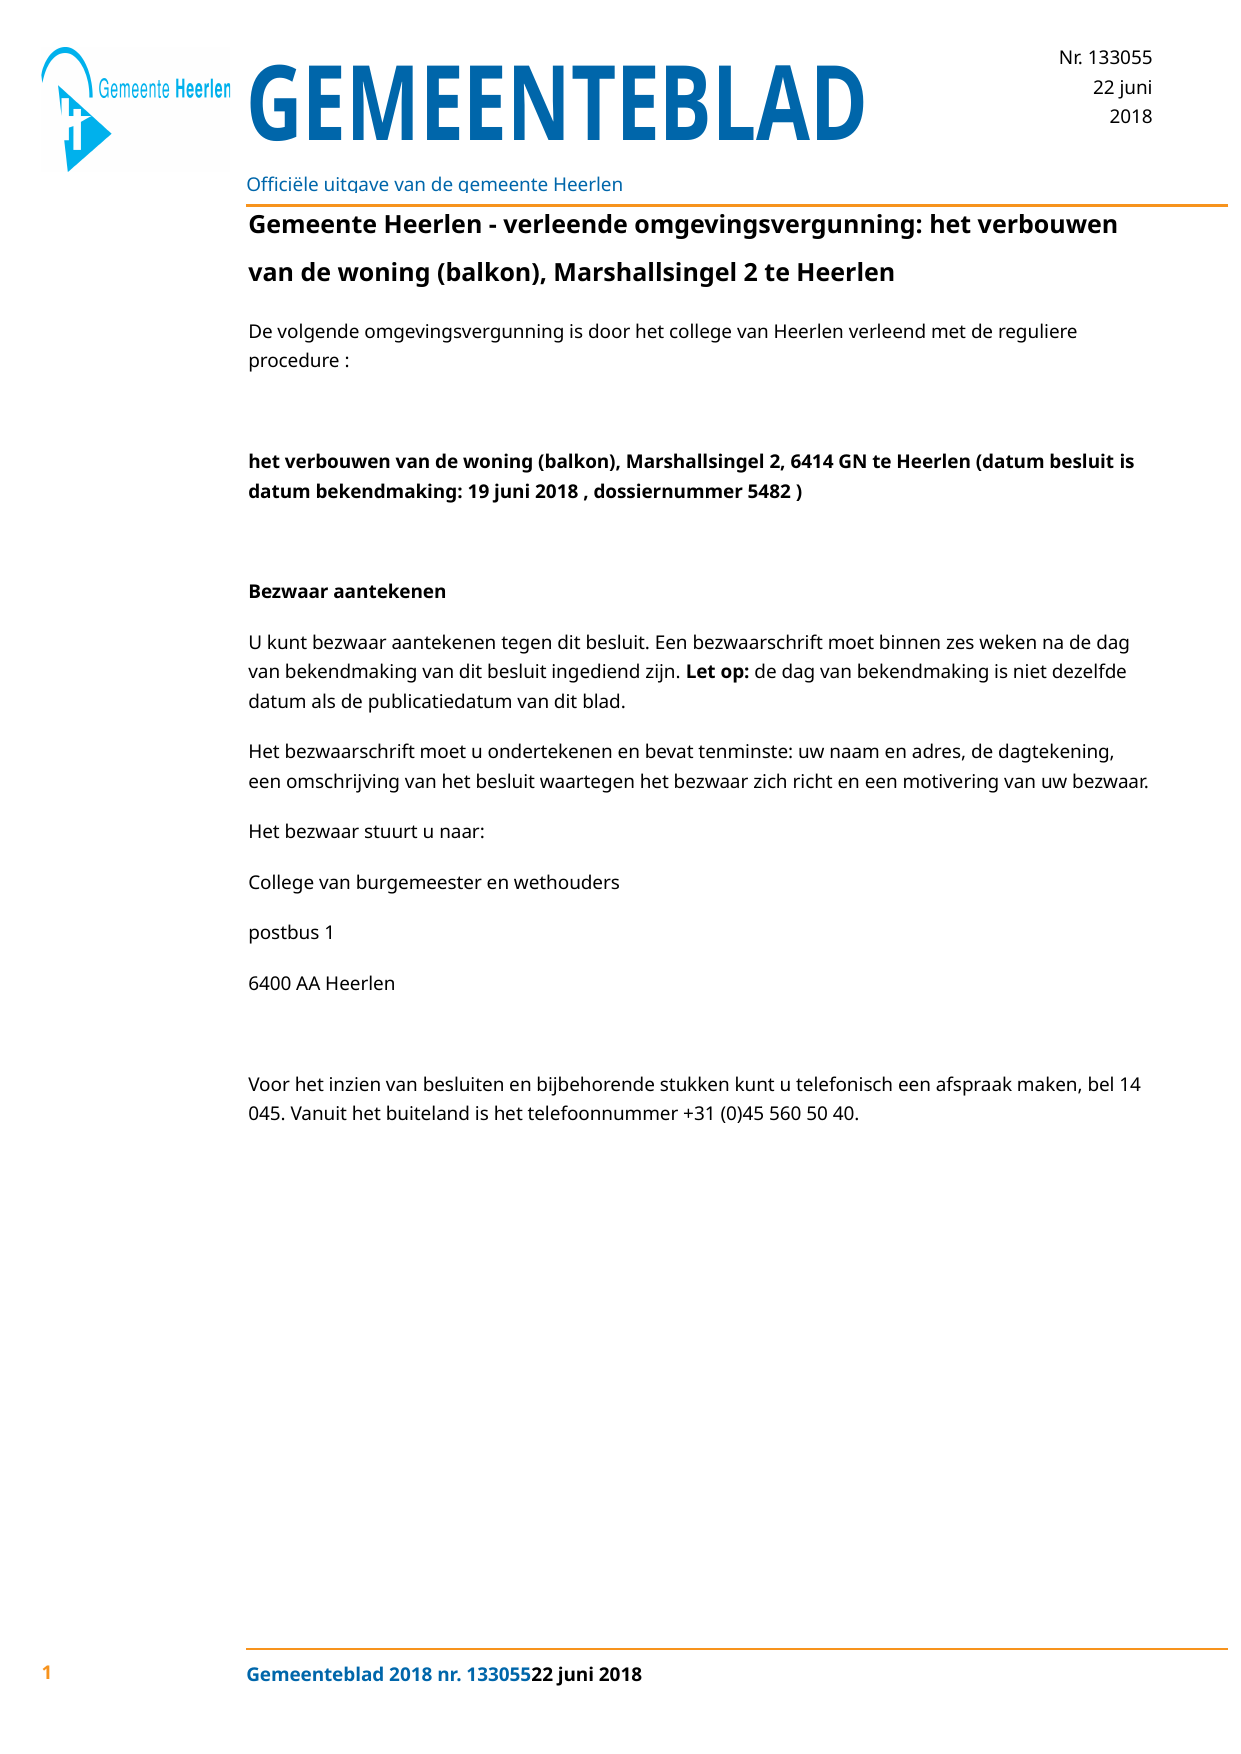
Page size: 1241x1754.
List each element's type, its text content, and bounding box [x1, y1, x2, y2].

text Het bezwaarschrift moet u ondertekenen en bevat tenminste: uw naam en adres, de dagtekening, een omschrijving van het besluit waartegen het bezwaar zich richt en een motivering van uw bezwaar. [248, 739, 1152, 794]
text 6400 AA Heerlen [248, 970, 1152, 996]
picture [41, 47, 231, 172]
text Gemeente Heerlen - verleende omgevingsvergunning: het verbouwen van de woning (balkon), Marshallsingel 2 te Heerlen [248, 207, 1152, 288]
text College van burgemeester en wethouders [248, 869, 1152, 895]
text Bezwaar aantekenen [248, 579, 1152, 604]
text De volgende omgevingsvergunning is door het college van Heerlen verleend met de reguliere procedure : [248, 318, 1152, 373]
text postbus 1 [248, 919, 1152, 945]
text het verbouwen van de woning (balkon), Marshallsingel 2, 6414 GN te Heerlen (datum besluit is datum bekendmaking: 19 juni 2018 , dossiernummer 5482 ) [248, 448, 1152, 504]
text Het bezwaar stuurt u naar: [248, 819, 1152, 844]
text Voor het inzien van besluiten en bijbehorende stukken kunt u telefonisch een afspraak maken, bel 14 045. Vanuit het buiteland is het telefoonnummer +31 (0)45 560 50 40. [248, 1071, 1152, 1126]
text U kunt bezwaar aantekenen tegen dit besluit. Een bezwaarschrift moet binnen zes weken na de dag van bekendmaking van dit besluit ingediend zijn. Let op: de dag van bekendmaking is niet dezelfde datum als de publicatiedatum van dit blad. [248, 629, 1152, 714]
picture [41, 47, 58, 70]
